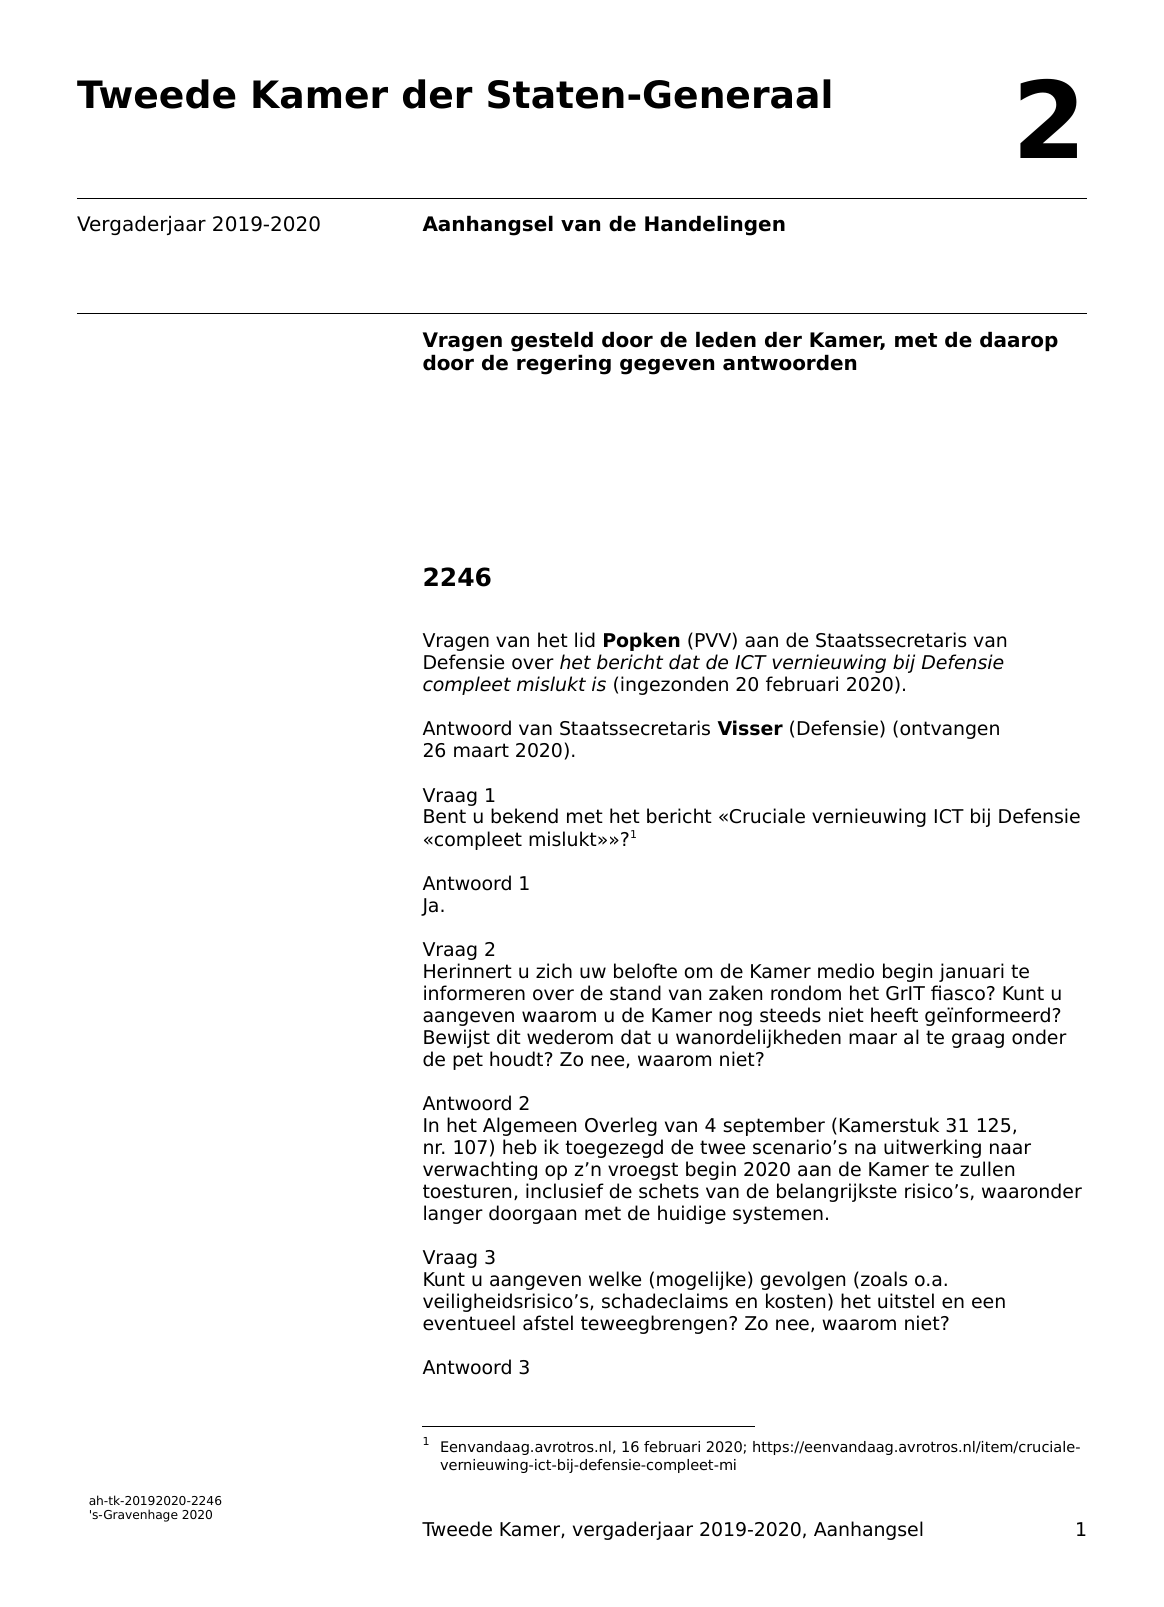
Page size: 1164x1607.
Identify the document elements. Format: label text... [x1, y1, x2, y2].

text Bent u bekend met het bericht «Cruciale vernieuwing ICT bij Defensie «compleet mislukt»»? [422, 806, 1087, 850]
text Antwoord 1 [422, 873, 1087, 894]
text 2246 [422, 563, 1087, 592]
text 's-Gravenhage 2020 [88, 1508, 323, 1522]
table_cell Vergaderjaar 2019-2020 [77, 199, 422, 313]
text Vragen van het lid Popken (PVV) aan de Staatssecretaris van Defensie over het bericht dat de ICT vernieuwing bij Defensie compleet mislukt is (ingezonden 20 februari 2020). [422, 630, 1087, 696]
text Vraag 1 [422, 784, 1087, 806]
text In het Algemeen Overleg van 4 september (Kamerstuk 31 125, nr. 107) heb ik toegezegd de twee scenario’s na uitwerking naar verwachting op z’n vroegst begin 2020 aan de Kamer te zullen toesturen, inclusief de schets van de belangrijkste risico’s, waaronder langer doorgaan met de huidige systemen. [422, 1115, 1087, 1225]
text Ja. [422, 894, 1087, 917]
text ah-tk-20192020-2246 [88, 1494, 323, 1508]
text Antwoord 2 [422, 1093, 1087, 1115]
text Vraag 3 [422, 1247, 1087, 1269]
text Antwoord van Staatssecretaris Visser (Defensie) (ontvangen 26 maart 2020). [422, 718, 1087, 762]
table_cell Vragen gesteld door de leden der Kamer, met de daarop door de regering gegeven antwoorden [422, 314, 1087, 375]
table_header 2 [886, 59, 1087, 198]
text Vraag 2 [422, 939, 1087, 961]
text Antwoord 3 [422, 1357, 1087, 1379]
table_cell [77, 314, 422, 375]
text Herinnert u zich uw belofte om de Kamer medio begin januari te informeren over de stand van zaken rondom het GrIT fiasco? Kunt u aangeven waarom u de Kamer nog steeds niet heeft geïnformeerd? Bewijst dit wederom dat u wanordelijkheden maar al te graag onder de pet houdt? Zo nee, waarom niet? [422, 961, 1087, 1071]
text Eenvandaag.avrotros.nl, 16 februari 2020; https://eenvandaag.avrotros.nl/item/cruciale-vernieuwing-ict-bij-defensie-compleet-mi [422, 1435, 1087, 1474]
table_cell Aanhangsel van de Handelingen [422, 199, 1087, 313]
text Kunt u aangeven welke (mogelijke) gevolgen (zoals o.a. veiligheidsrisico’s, schadeclaims en kosten) het uitstel en een eventueel afstel teweegbrengen? Zo nee, waarom niet? [422, 1269, 1087, 1335]
table_header Tweede Kamer der Staten-Generaal [77, 59, 886, 198]
